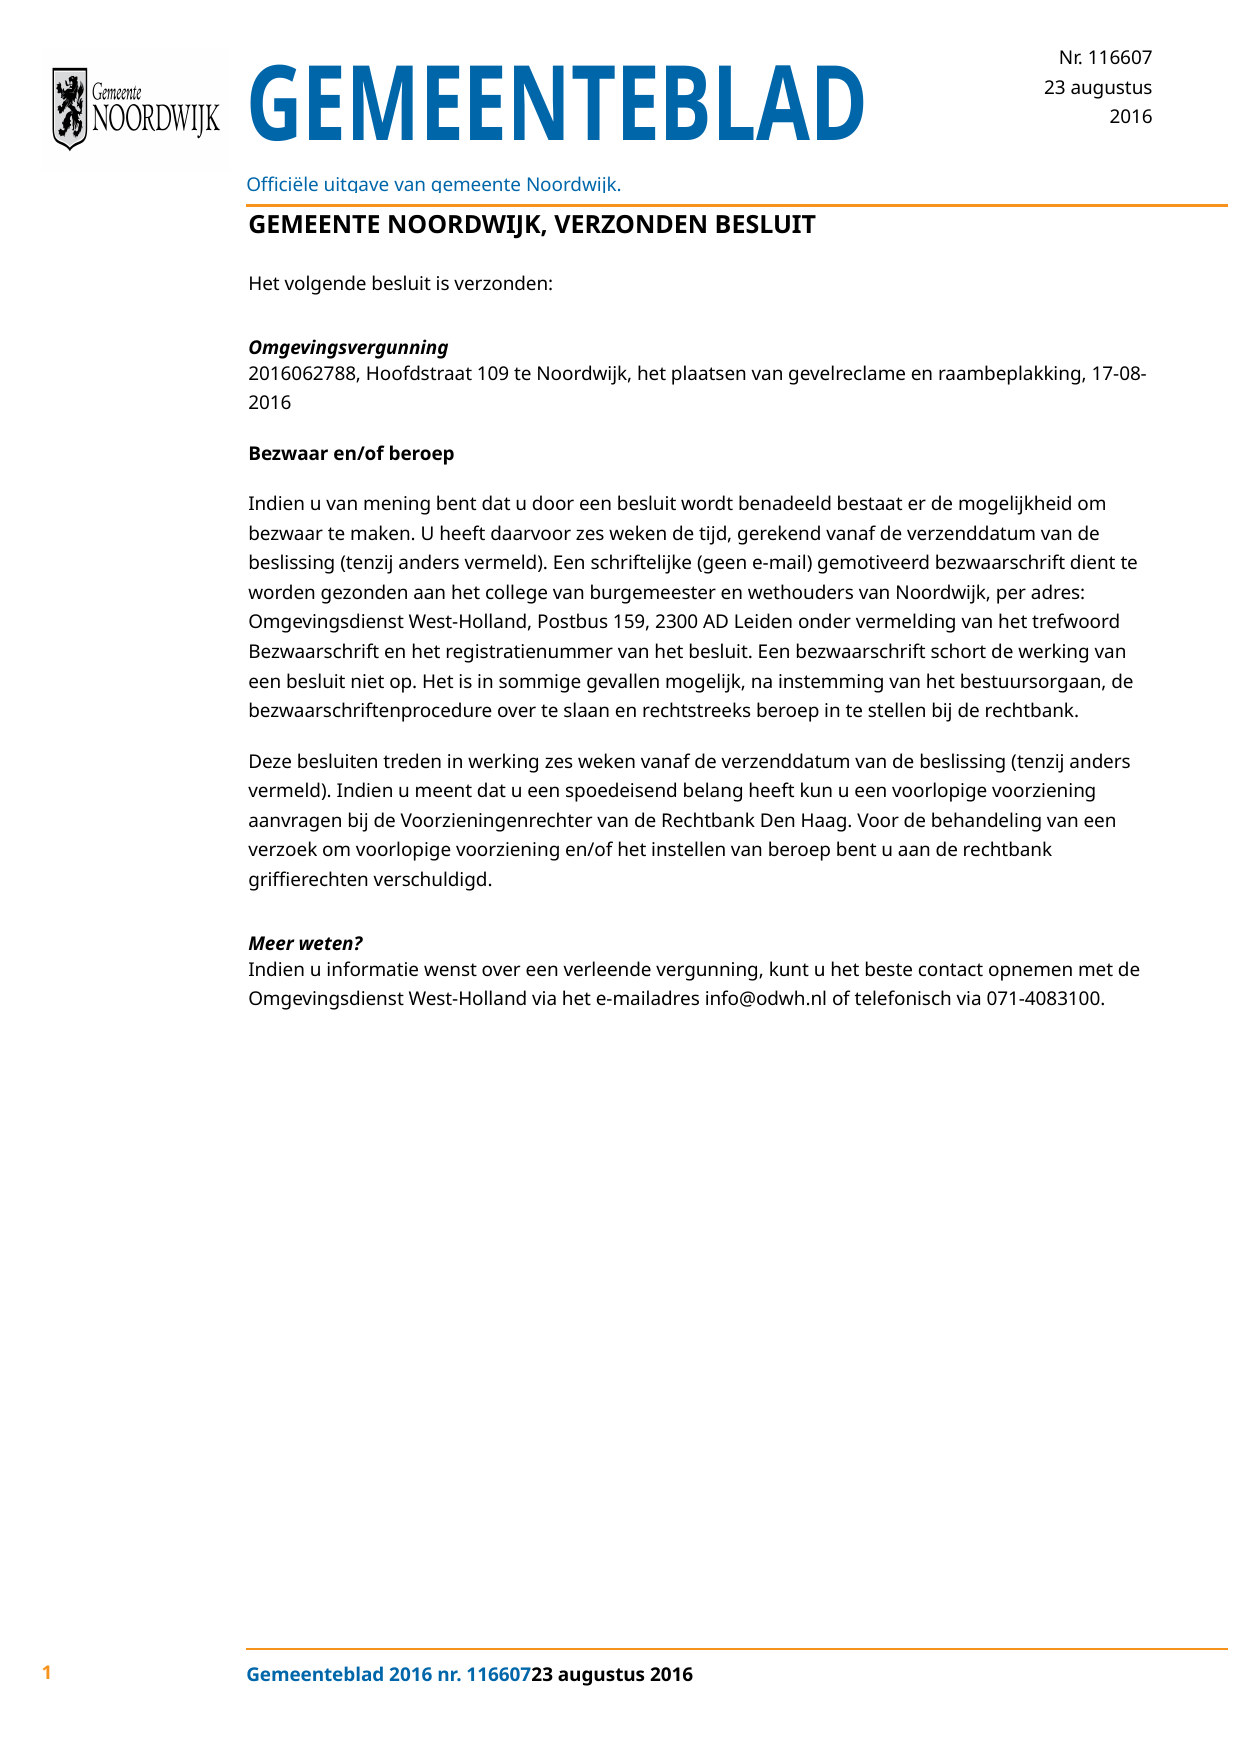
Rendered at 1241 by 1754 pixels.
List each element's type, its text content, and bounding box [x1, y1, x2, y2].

text Meer weten? [248, 930, 1152, 956]
text Bezwaar en/of beroep [248, 440, 1152, 466]
text 2016062788, Hoofdstraat 109 te Noordwijk, het plaatsen van gevelreclame en raambeplakking, 17-08-2016 [248, 360, 1152, 415]
text Omgevingsvergunning [248, 334, 1152, 360]
text Indien u van mening bent dat u door een besluit wordt benadeeld bestaat er de mogelijkheid om bezwaar te maken. U heeft daarvoor zes weken de tijd, gerekend vanaf de verzenddatum van de beslissing (tenzij anders vermeld). Een schriftelijke (geen e-mail) gemotiveerd bezwaarschrift dient te worden gezonden aan het college van burgemeester en wethouders van Noordwijk, per adres: Omgevingsdienst West-Holland, Postbus 159, 2300 AD Leiden onder vermelding van het trefwoord Bezwaarschrift en het registratienummer van het besluit. Een bezwaarschrift schort de werking van een besluit niet op. Het is in sommige gevallen mogelijk, na instemming van het bestuursorgaan, de bezwaarschriftenprocedure over te slaan en rechtstreeks beroep in te stellen bij de rechtbank. [248, 490, 1152, 723]
text GEMEENTE NOORDWIJK, VERZONDEN BESLUIT [248, 207, 1152, 241]
text Deze besluiten treden in werking zes weken vanaf de verzenddatum van de beslissing (tenzij anders vermeld). Indien u meent dat u een spoedeisend belang heeft kun u een voorlopige voorziening aanvragen bij de Voorzieningenrechter van de Rechtbank Den Haag. Voor de behandeling van een verzoek om voorlopige voorziening en/of het instellen van beroep bent u aan de rechtbank griffierechten verschuldigd. [248, 748, 1152, 892]
picture [41, 47, 231, 172]
text Indien u informatie wenst over een verleende vergunning, kunt u het beste contact opnemen met de Omgevingsdienst West-Holland via het e-mailadres info@odwh.nl of telefonisch via 071-4083100. [248, 956, 1152, 1011]
text Het volgende besluit is verzonden: [248, 270, 1152, 296]
